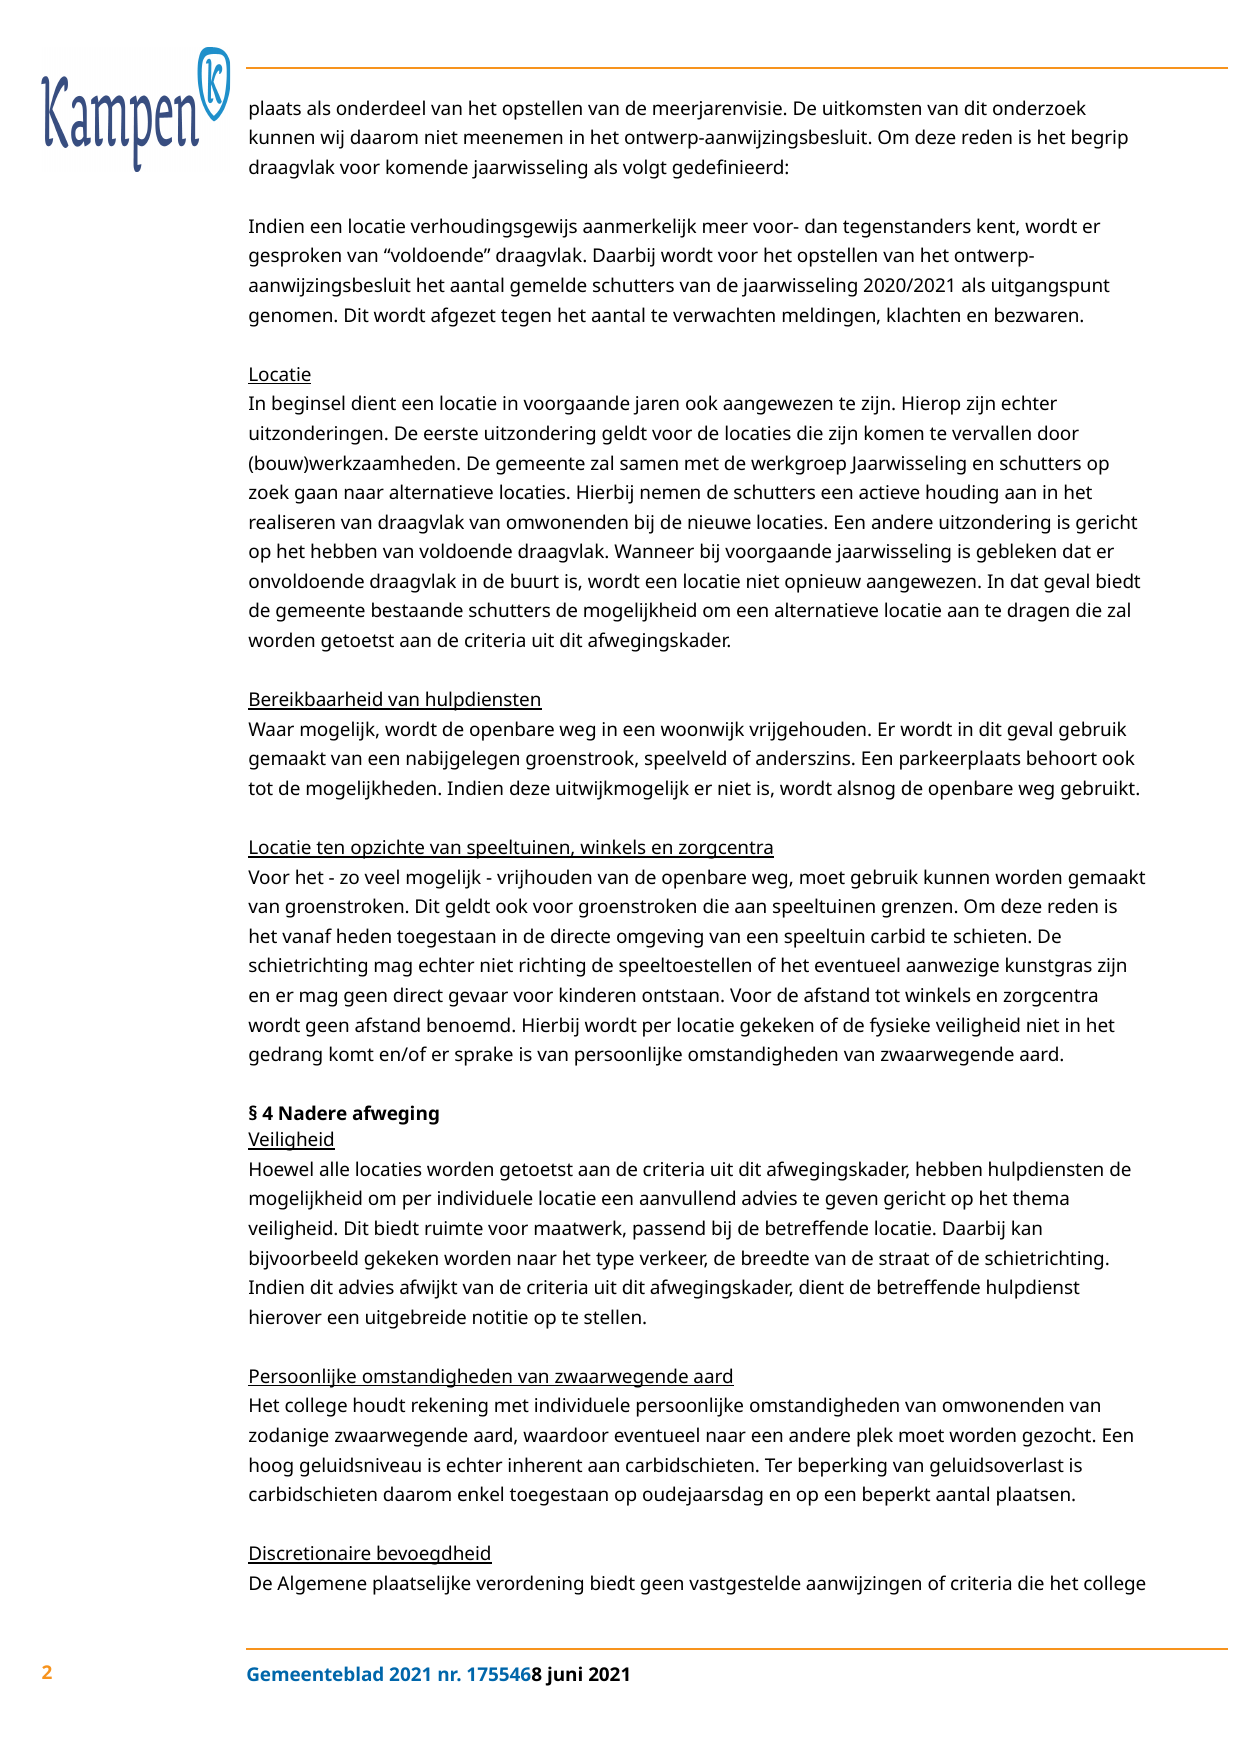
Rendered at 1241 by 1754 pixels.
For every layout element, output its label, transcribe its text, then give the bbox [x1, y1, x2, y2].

text Veiligheid [248, 1126, 1152, 1152]
text Het college houdt rekening met individuele persoonlijke omstandigheden van omwonenden van zodanige zwaarwegende aard, waardoor eventueel naar een andere plek moet worden gezocht. Een hoog geluidsniveau is echter inherent aan carbidschieten. Ter beperking van geluidsoverlast is carbidschieten daarom enkel toegestaan op oudejaarsdag en op een beperkt aantal plaatsen. [248, 1393, 1152, 1507]
text Hoewel alle locaties worden getoetst aan de criteria uit dit afwegingskader, hebben hulpdiensten de mogelijkheid om per individuele locatie een aanvullend advies te geven gericht op het thema veiligheid. Dit biedt ruimte voor maatwerk, passend bij de betreffende locatie. Daarbij kan bijvoorbeeld gekeken worden naar het type verkeer, de breedte van de straat of de schietrichting. Indien dit advies afwijkt van de criteria uit dit afwegingskader, dient de betreffende hulpdienst hierover een uitgebreide notitie op te stellen. [248, 1156, 1152, 1329]
text Persoonlijke omstandigheden van zwaarwegende aard [248, 1363, 1152, 1389]
text Locatie [248, 361, 1152, 387]
text § 4 Nadere afweging [248, 1101, 1152, 1126]
text Discretionaire bevoegdheid [248, 1541, 1152, 1566]
text Voor het - zo veel mogelijk - vrijhouden van de openbare weg, moet gebruik kunnen worden gemaakt van groenstroken. Dit geldt ook voor groenstroken die aan speeltuinen grenzen. Om deze reden is het vanaf heden toegestaan in de directe omgeving van een speeltuin carbid te schieten. De schietrichting mag echter niet richting de speeltoestellen of het eventueel aanwezige kunstgras zijn en er mag geen direct gevaar voor kinderen ontstaan. Voor de afstand tot winkels en zorgcentra wordt geen afstand benoemd. Hierbij wordt per locatie gekeken of de fysieke veiligheid niet in het gedrang komt en/of er sprake is van persoonlijke omstandigheden van zwaarwegende aard. [248, 864, 1152, 1067]
picture [41, 47, 231, 172]
text plaats als onderdeel van het opstellen van de meerjarenvisie. De uitkomsten van dit onderzoek kunnen wij daarom niet meenemen in het ontwerp-aanwijzingsbesluit. Om deze reden is het begrip draagvlak voor komende jaarwisseling als volgt gedefinieerd: [248, 95, 1152, 180]
text Bereikbaarheid van hulpdiensten [248, 686, 1152, 712]
text Locatie ten opzichte van speeltuinen, winkels en zorgcentra [248, 834, 1152, 860]
text In beginsel dient een locatie in voorgaande jaren ook aangewezen te zijn. Hierop zijn echter uitzonderingen. De eerste uitzondering geldt voor de locaties die zijn komen te vervallen door (bouw)werkzaamheden. De gemeente zal samen met de werkgroep Jaarwisseling en schutters op zoek gaan naar alternatieve locaties. Hierbij nemen de schutters een actieve houding aan in het realiseren van draagvlak van omwonenden bij de nieuwe locaties. Een andere uitzondering is gericht op het hebben van voldoende draagvlak. Wanneer bij voorgaande jaarwisseling is gebleken dat er onvoldoende draagvlak in de buurt is, wordt een locatie niet opnieuw aangewezen. In dat geval biedt de gemeente bestaande schutters de mogelijkheid om een alternatieve locatie aan te dragen die zal worden getoetst aan de criteria uit dit afwegingskader. [248, 391, 1152, 653]
text Indien een locatie verhoudingsgewijs aanmerkelijk meer voor- dan tegenstanders kent, wordt er gesproken van “voldoende” draagvlak. Daarbij wordt voor het opstellen van het ontwerp-aanwijzingsbesluit het aantal gemelde schutters van de jaarwisseling 2020/2021 als uitgangspunt genomen. Dit wordt afgezet tegen het aantal te verwachten meldingen, klachten en bezwaren. [248, 213, 1152, 328]
text De Algemene plaatselijke verordening biedt geen vastgestelde aanwijzingen of criteria die het college [248, 1570, 1152, 1596]
text Waar mogelijk, wordt de openbare weg in een woonwijk vrijgehouden. Er wordt in dit geval gebruik gemaakt van een nabijgelegen groenstrook, speelveld of anderszins. Een parkeerplaats behoort ook tot de mogelijkheden. Indien deze uitwijkmogelijk er niet is, wordt alsnog de openbare weg gebruikt. [248, 716, 1152, 801]
